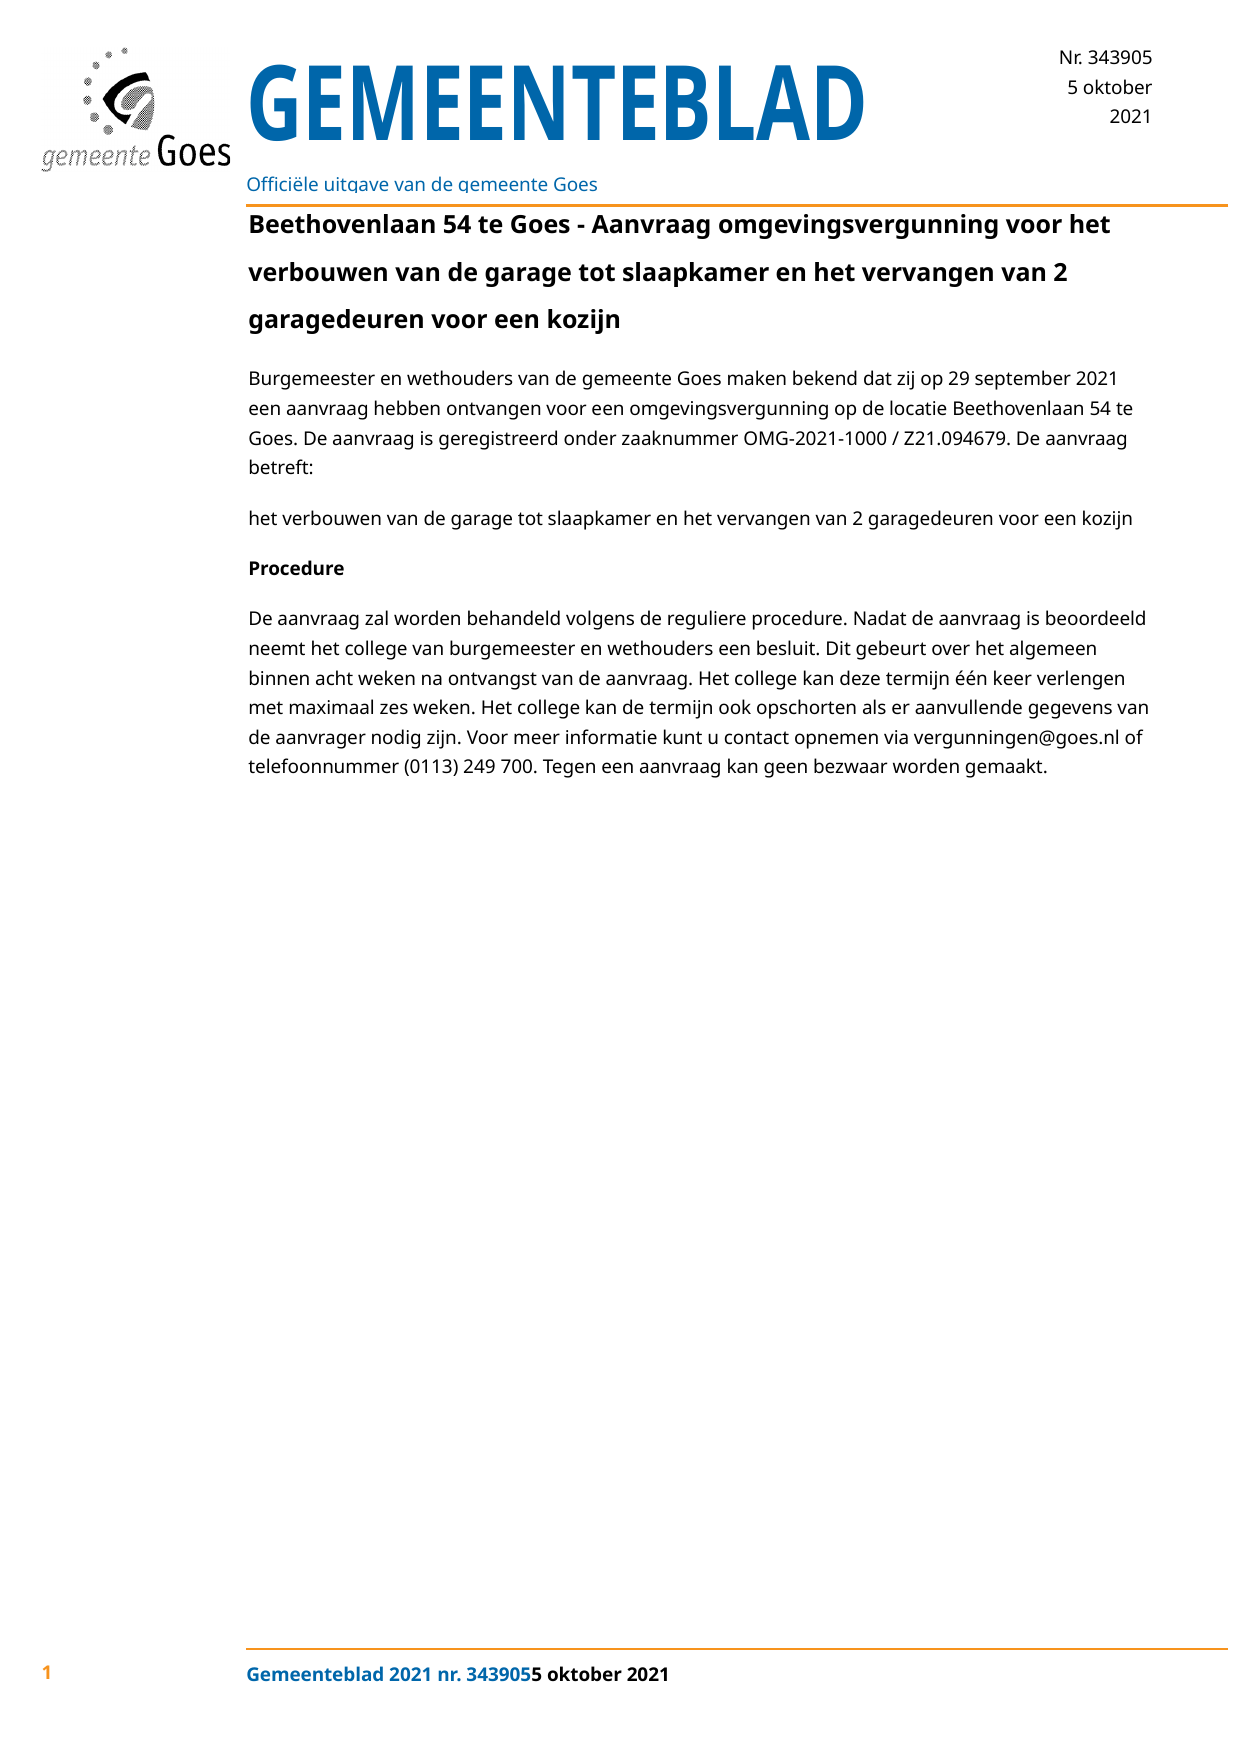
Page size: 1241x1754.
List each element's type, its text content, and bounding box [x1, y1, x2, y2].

text Beethovenlaan 54 te Goes - Aanvraag omgevingsvergunning voor het verbouwen van de garage tot slaapkamer en het vervangen van 2 garagedeuren voor een kozijn [248, 207, 1152, 336]
picture [41, 47, 231, 172]
text Burgemeester en wethouders van de gemeente Goes maken bekend dat zij op 29 september 2021 een aanvraag hebben ontvangen voor een omgevingsvergunning op de locatie Beethovenlaan 54 te Goes. De aanvraag is geregistreerd onder zaaknummer OMG-2021-1000 / Z21.094679. De aanvraag betreft: [248, 366, 1152, 480]
text De aanvraag zal worden behandeld volgens de reguliere procedure. Nadat de aanvraag is beoordeeld neemt het college van burgemeester en wethouders een besluit. Dit gebeurt over het algemeen binnen acht weken na ontvangst van de aanvraag. Het college kan deze termijn één keer verlengen met maximaal zes weken. Het college kan de termijn ook opschorten als er aanvullende gegevens van de aanvrager nodig zijn. Voor meer informatie kunt u contact opnemen via vergunningen@goes.nl of telefoonnummer (0113) 249 700. Tegen een aanvraag kan geen bezwaar worden gemaakt. [248, 606, 1152, 779]
text het verbouwen van de garage tot slaapkamer en het vervangen van 2 garagedeuren voor een kozijn [248, 505, 1152, 530]
text Procedure [248, 555, 1152, 581]
